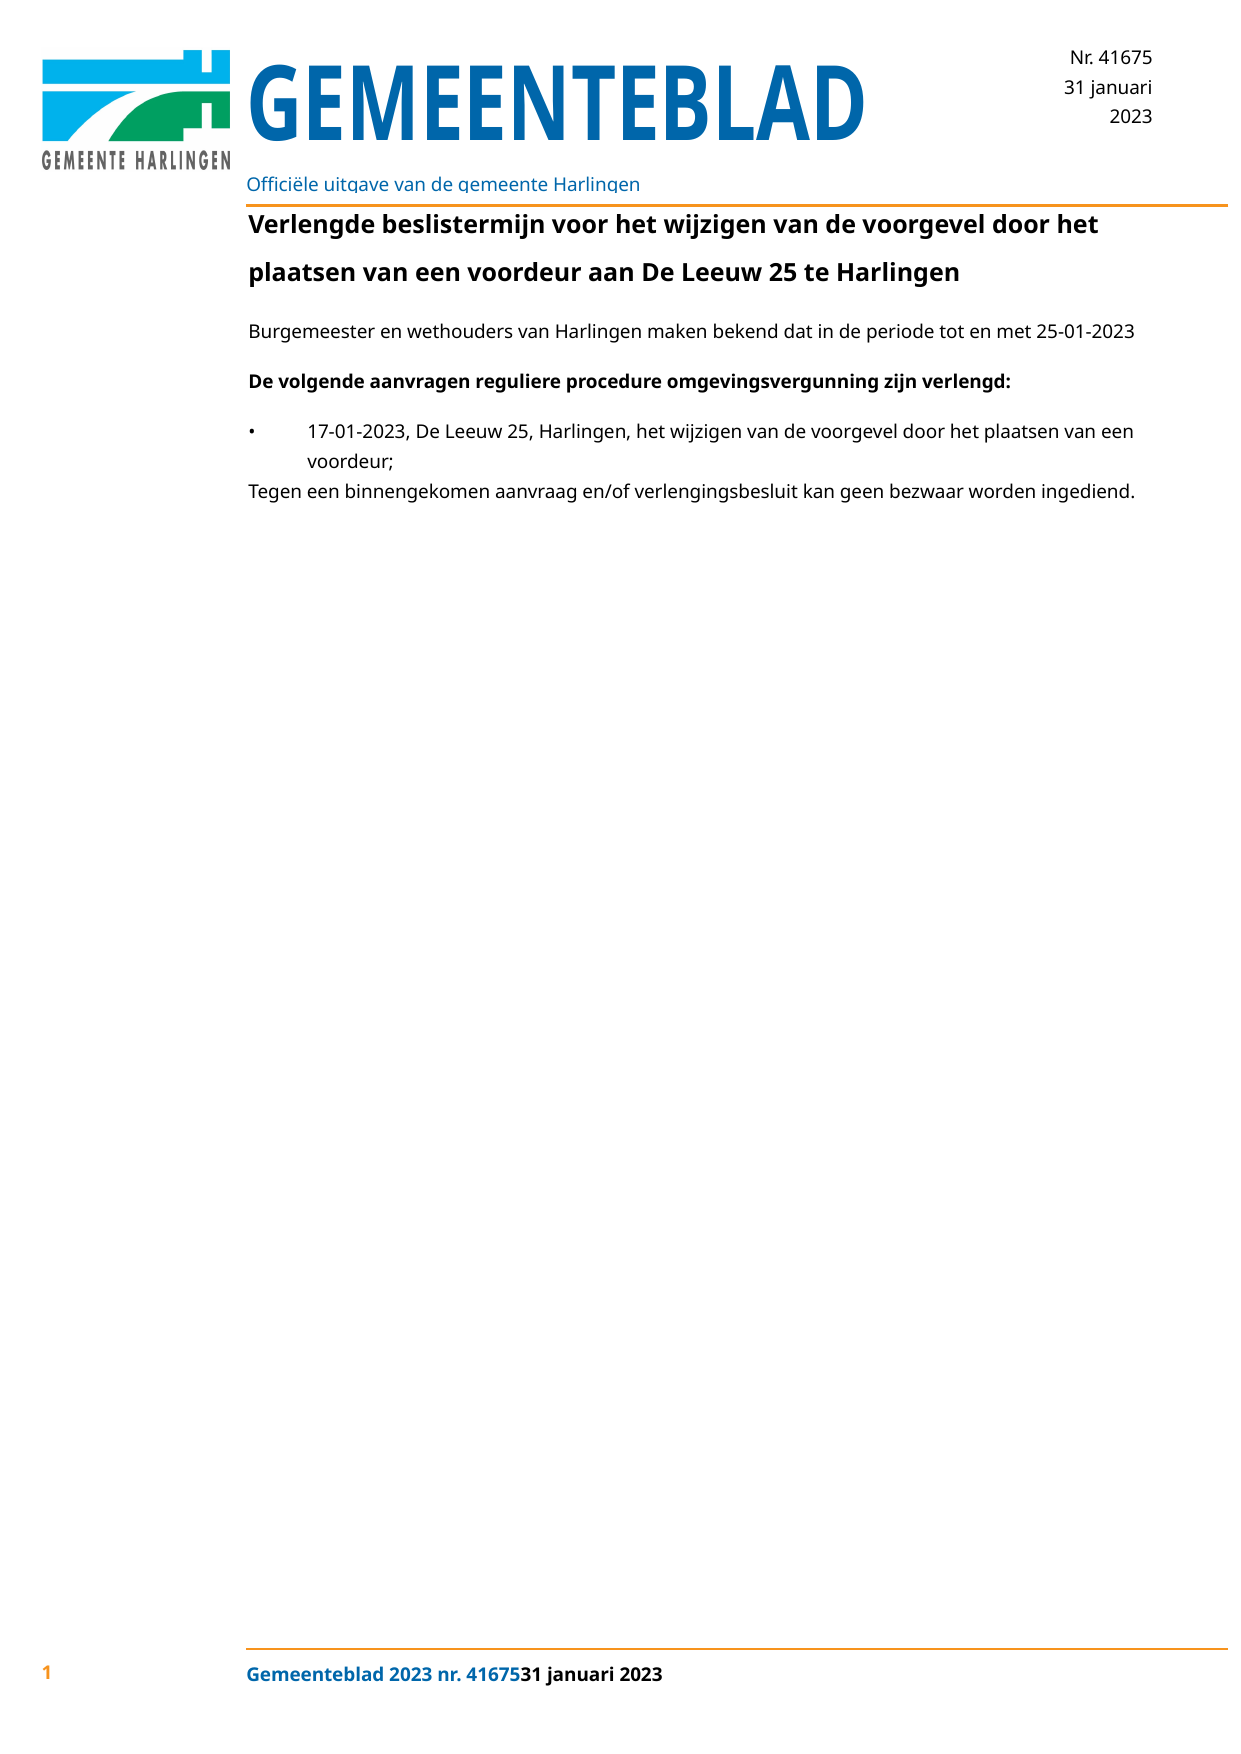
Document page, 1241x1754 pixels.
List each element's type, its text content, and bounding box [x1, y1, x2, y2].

text Tegen een binnengekomen aanvraag en/of verlengingsbesluit kan geen bezwaar worden ingediend. [248, 478, 1152, 504]
text Verlengde beslistermijn voor het wijzigen van de voorgevel door het plaatsen van een voordeur aan De Leeuw 25 te Harlingen [248, 207, 1152, 288]
list 17-01-2023, De Leeuw 25, Harlingen, het wijzigen van de voorgevel door het plaatsen van een voordeur; [248, 419, 1152, 474]
text De volgende aanvragen reguliere procedure omgevingsvergunning zijn verlengd: [248, 368, 1152, 394]
text Burgemeester en wethouders van Harlingen maken bekend dat in de periode tot en met 25-01-2023 [248, 318, 1152, 344]
picture [41, 47, 231, 172]
